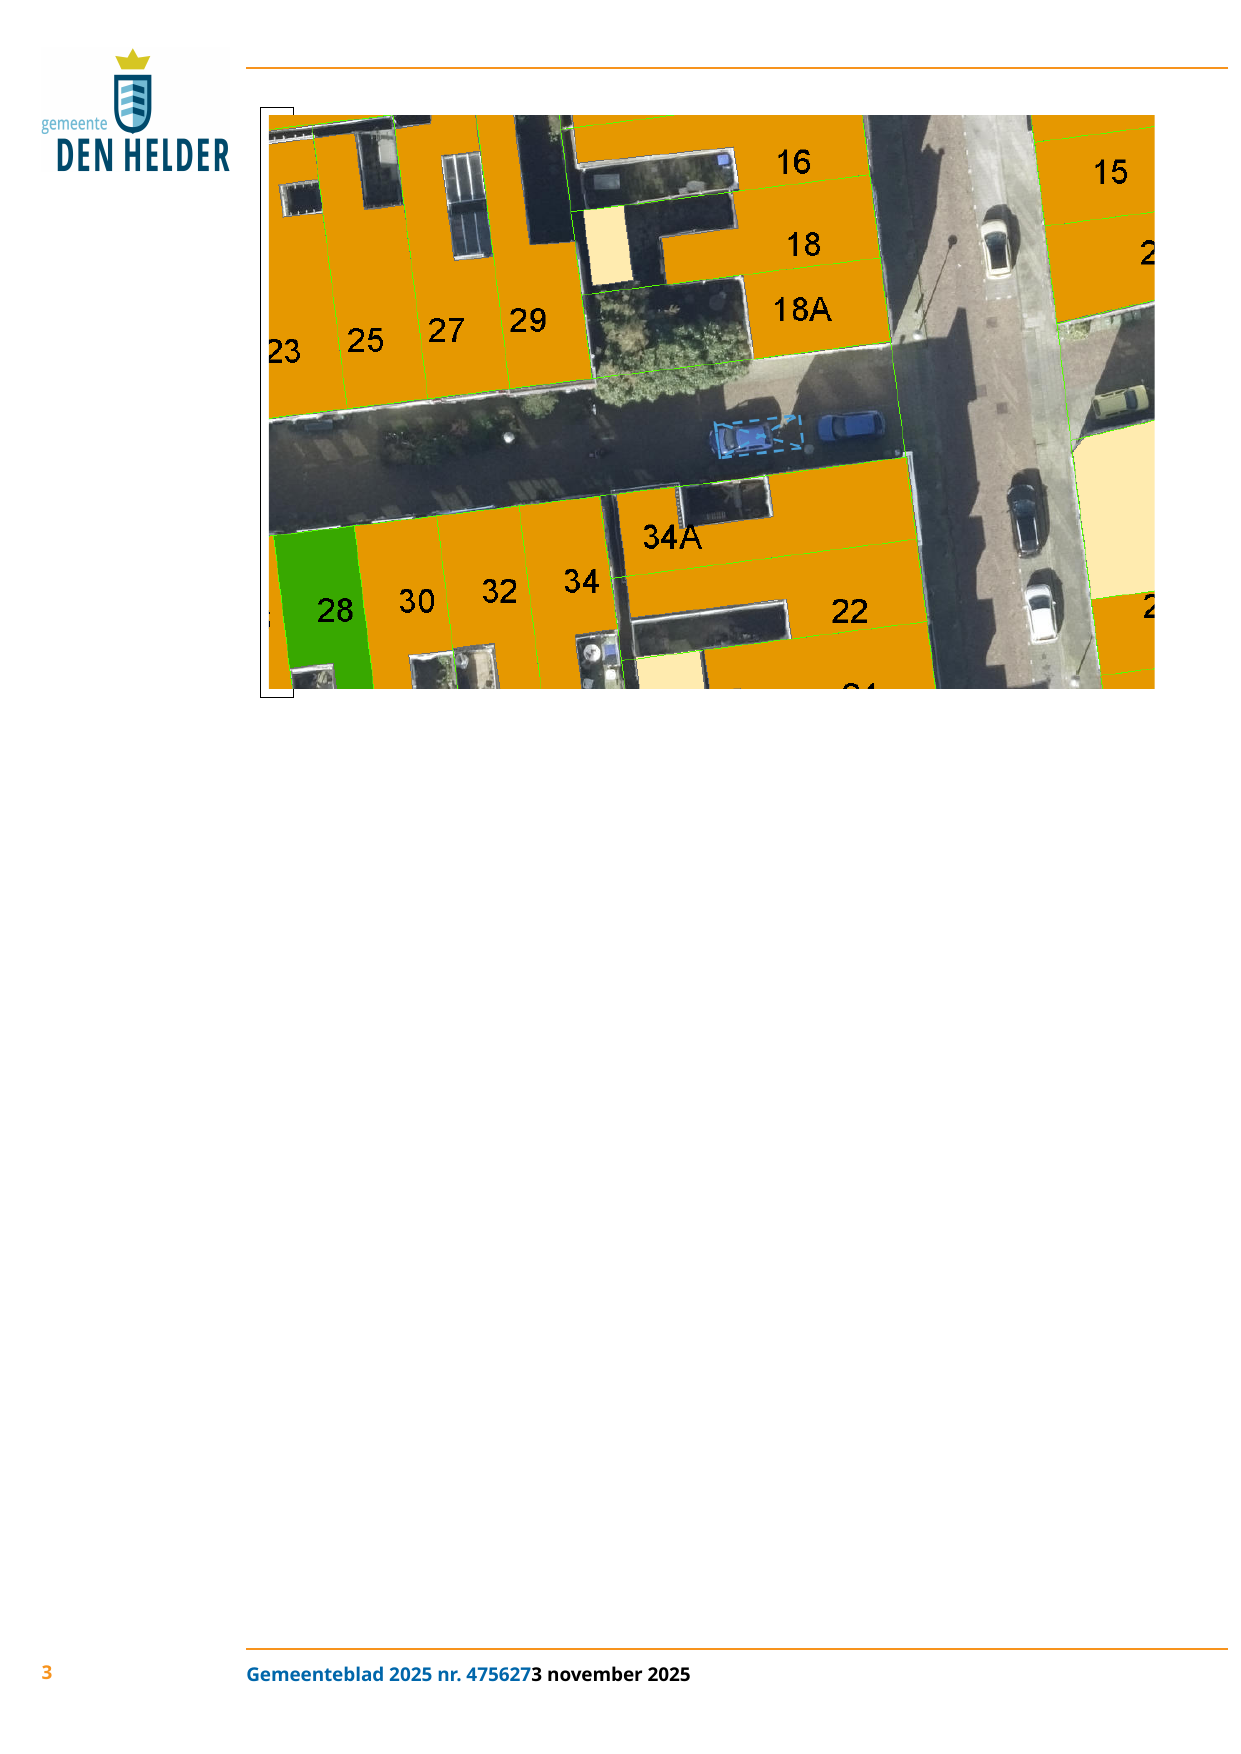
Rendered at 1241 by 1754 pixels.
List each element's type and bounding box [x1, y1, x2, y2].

picture [182, 144, 187, 165]
picture [100, 154, 106, 172]
picture [41, 47, 231, 172]
picture [220, 160, 224, 172]
picture [130, 157, 135, 172]
picture [63, 144, 68, 165]
picture [268, 115, 1155, 689]
